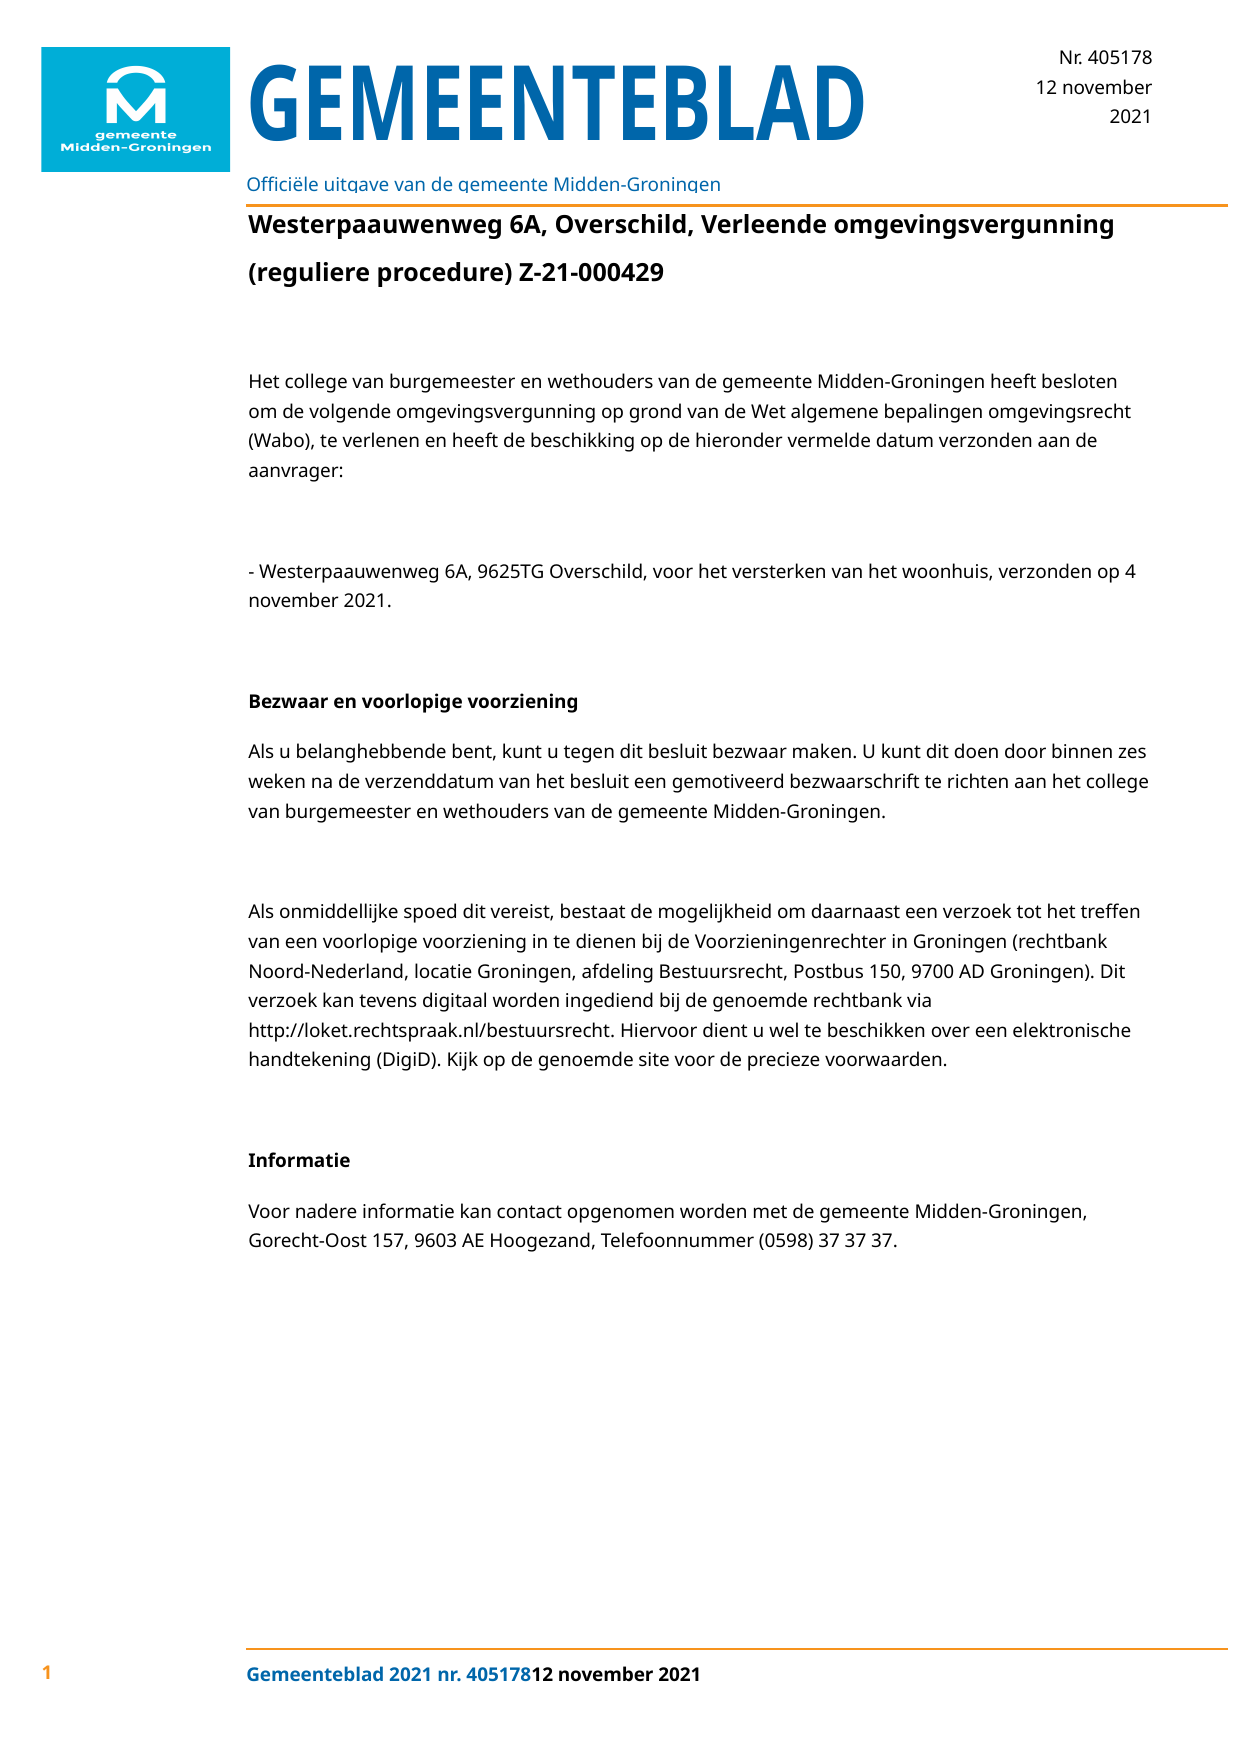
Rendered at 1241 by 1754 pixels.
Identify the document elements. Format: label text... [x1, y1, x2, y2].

text Als u belanghebbende bent, kunt u tegen dit besluit bezwaar maken. U kunt dit doen door binnen zes weken na de verzenddatum van het besluit een gemotiveerd bezwaarschrift te richten aan het college van burgemeester en wethouders van de gemeente Midden-Groningen. [248, 739, 1152, 824]
text Westerpaauwenweg 6A, Overschild, Verleende omgevingsvergunning (reguliere procedure) Z-21-000429 [248, 207, 1152, 288]
picture [184, 146, 190, 153]
text - Westerpaauwenweg 6A, 9625TG Overschild, voor het versterken van het woonhuis, verzonden op 4 november 2021. [248, 558, 1152, 613]
text Bezwaar en voorlopige voorziening [248, 688, 1152, 714]
text Informatie [248, 1147, 1152, 1173]
text Voor nadere informatie kan contact opgenomen worden met de gemeente Midden-Groningen, Gorecht-Oost 157, 9603 AE Hoogezand, Telefoonnummer (0598) 37 37 37. [248, 1198, 1152, 1253]
picture [107, 89, 165, 122]
picture [108, 66, 164, 82]
text Als onmiddellijke spoed dit vereist, bestaat de mogelijkheid om daarnaast een verzoek tot het treffen van een voorlopige voorziening in te dienen bij de Voorzieningenrechter in Groningen (rechtbank Noord-Nederland, locatie Groningen, afdeling Bestuursrecht, Postbus 150, 9700 AD Groningen). Dit verzoek kan tevens digitaal worden ingediend bij de genoemde rechtbank via http://loket.rechtspraak.nl/bestuursrecht. Hiervoor dient u wel te beschikken over een elektronische handtekening (DigiD). Kijk op de genoemde site voor de precieze voorwaarden. [248, 899, 1152, 1072]
text Het college van burgemeester en wethouders van de gemeente Midden-Groningen heeft besloten om de volgende omgevingsvergunning op grond van de Wet algemene bepalingen omgevingsrecht (Wabo), te verlenen en heeft de beschikking op de hieronder vermelde datum verzonden aan de aanvrager: [248, 368, 1152, 483]
